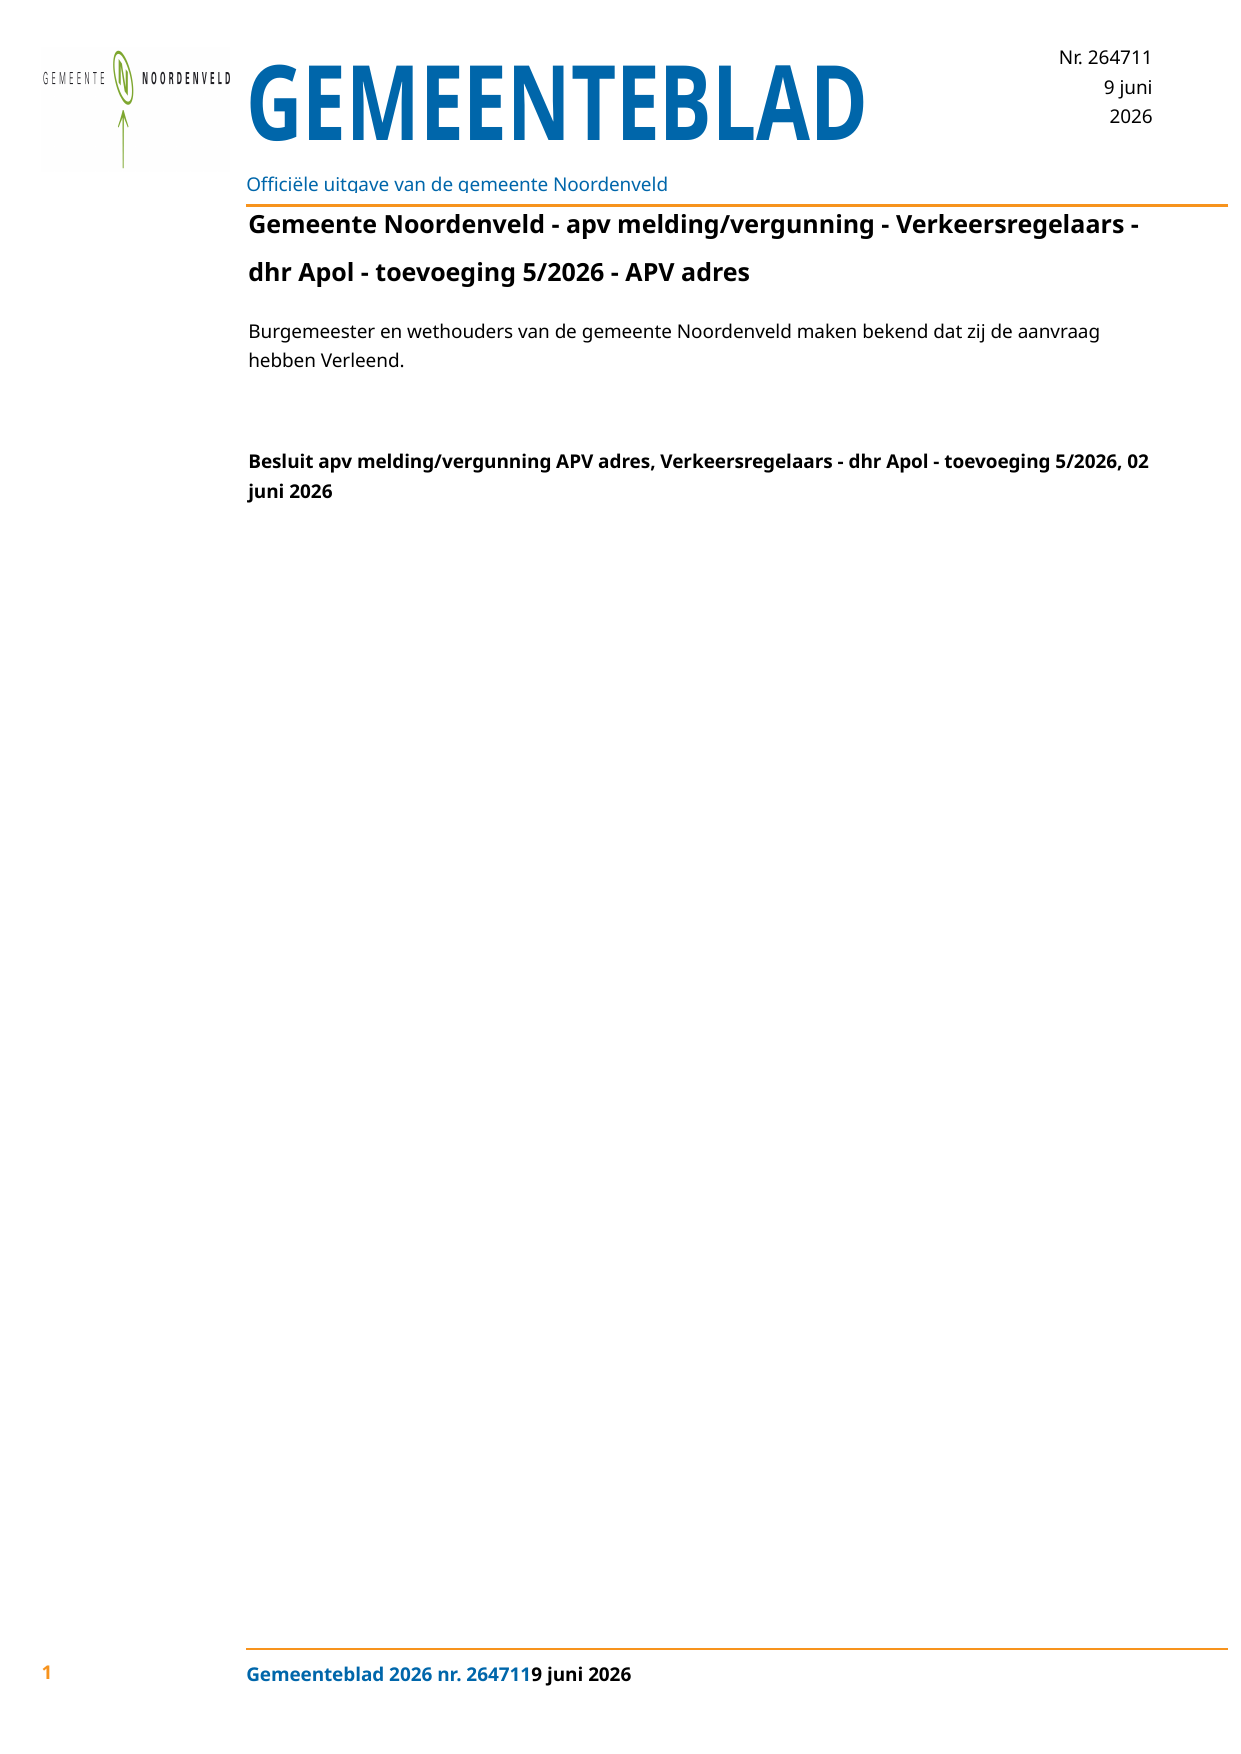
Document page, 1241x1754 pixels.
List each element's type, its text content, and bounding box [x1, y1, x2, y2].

text Besluit apv melding/vergunning APV adres, Verkeersregelaars - dhr Apol - toevoeging 5/2026, 02 juni 2026 [248, 448, 1152, 504]
text Burgemeester en wethouders van de gemeente Noordenveld maken bekend dat zij de aanvraag hebben Verleend. [248, 318, 1152, 373]
text Gemeente Noordenveld - apv melding/vergunning - Verkeersregelaars - dhr Apol - toevoeging 5/2026 - APV adres [248, 207, 1152, 288]
picture [41, 47, 231, 172]
